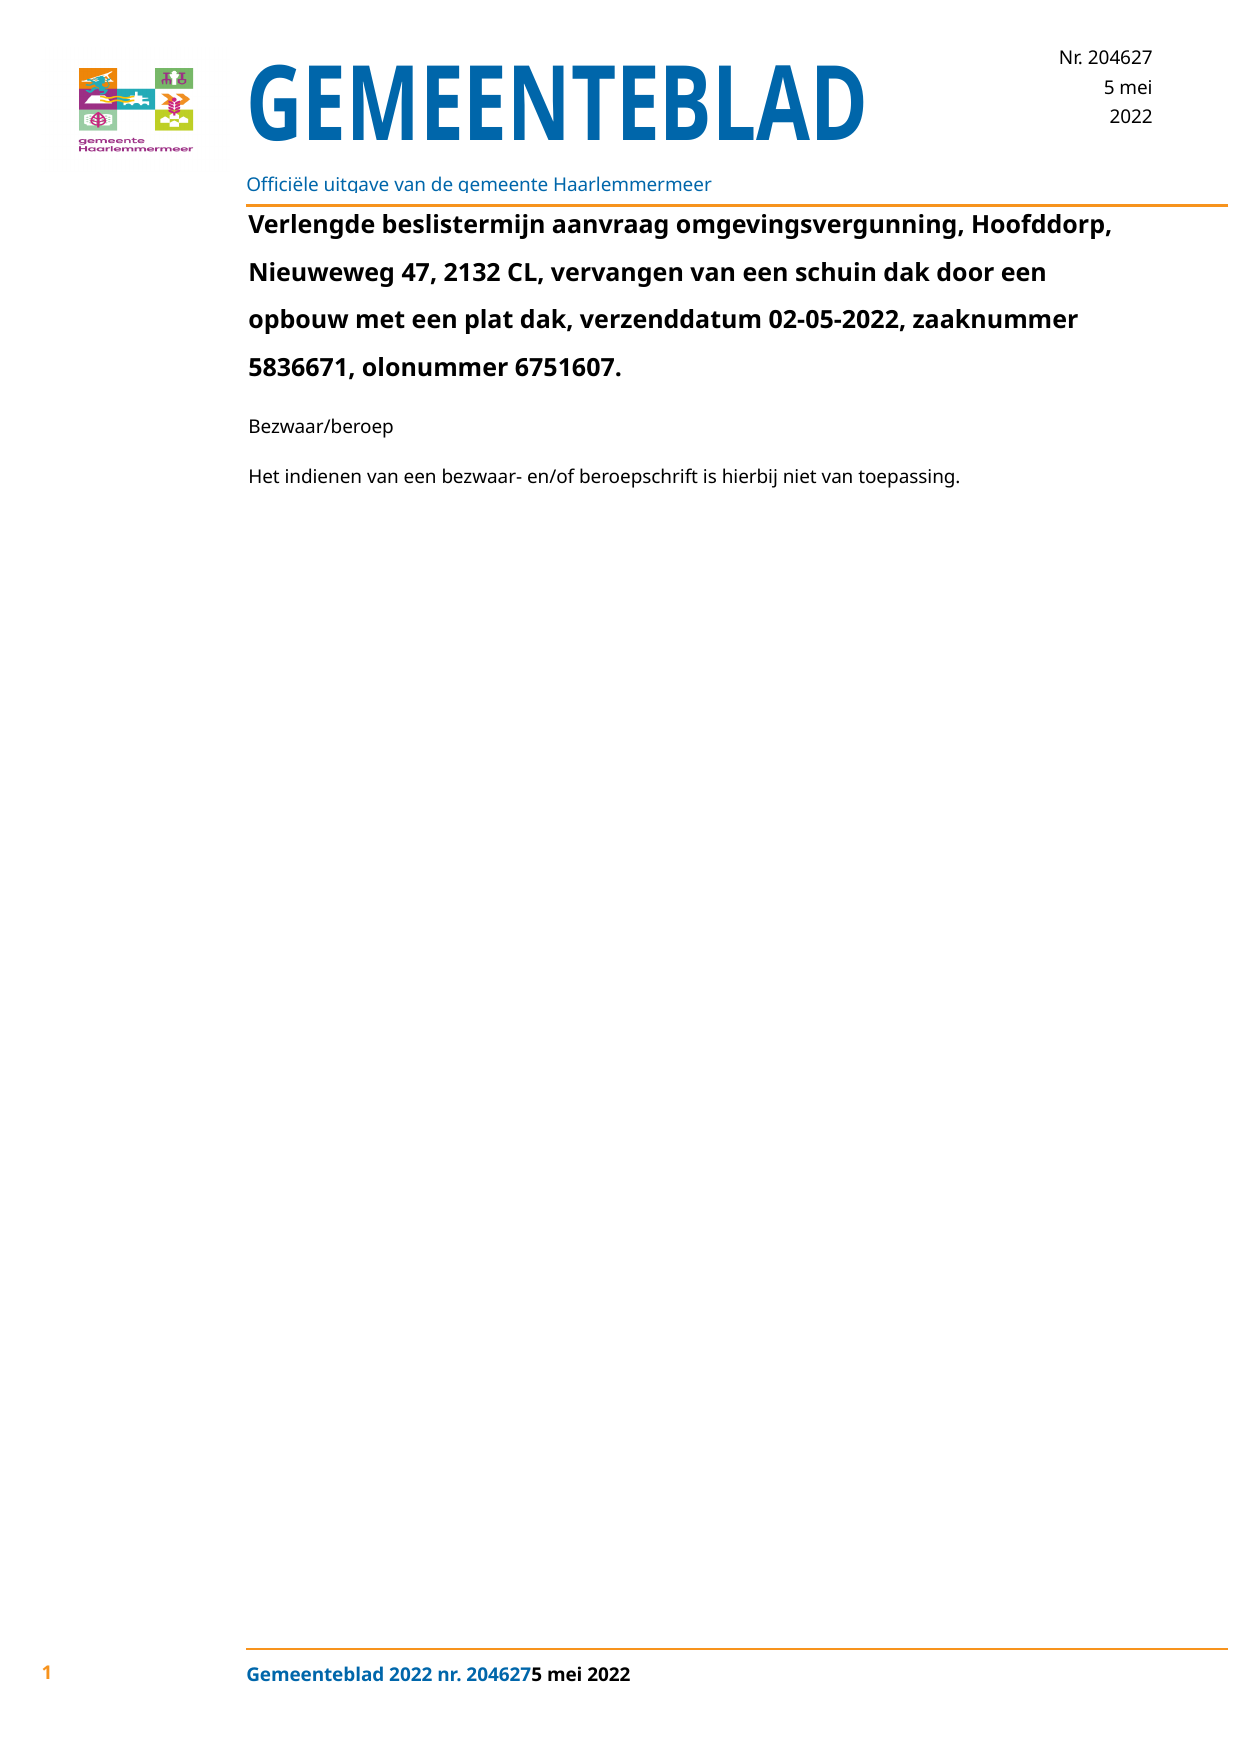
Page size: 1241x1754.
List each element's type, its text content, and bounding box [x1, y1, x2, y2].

picture [41, 47, 231, 172]
text Het indienen van een bezwaar- en/of beroepschrift is hierbij niet van toepassing. [248, 463, 1152, 489]
text Verlengde beslistermijn aanvraag omgevingsvergunning, Hoofddorp, Nieuweweg 47, 2132 CL, vervangen van een schuin dak door een opbouw met een plat dak, verzenddatum 02-05-2022, zaaknummer 5836671, olonummer 6751607. [248, 207, 1152, 384]
text Bezwaar/beroep [248, 413, 1152, 439]
